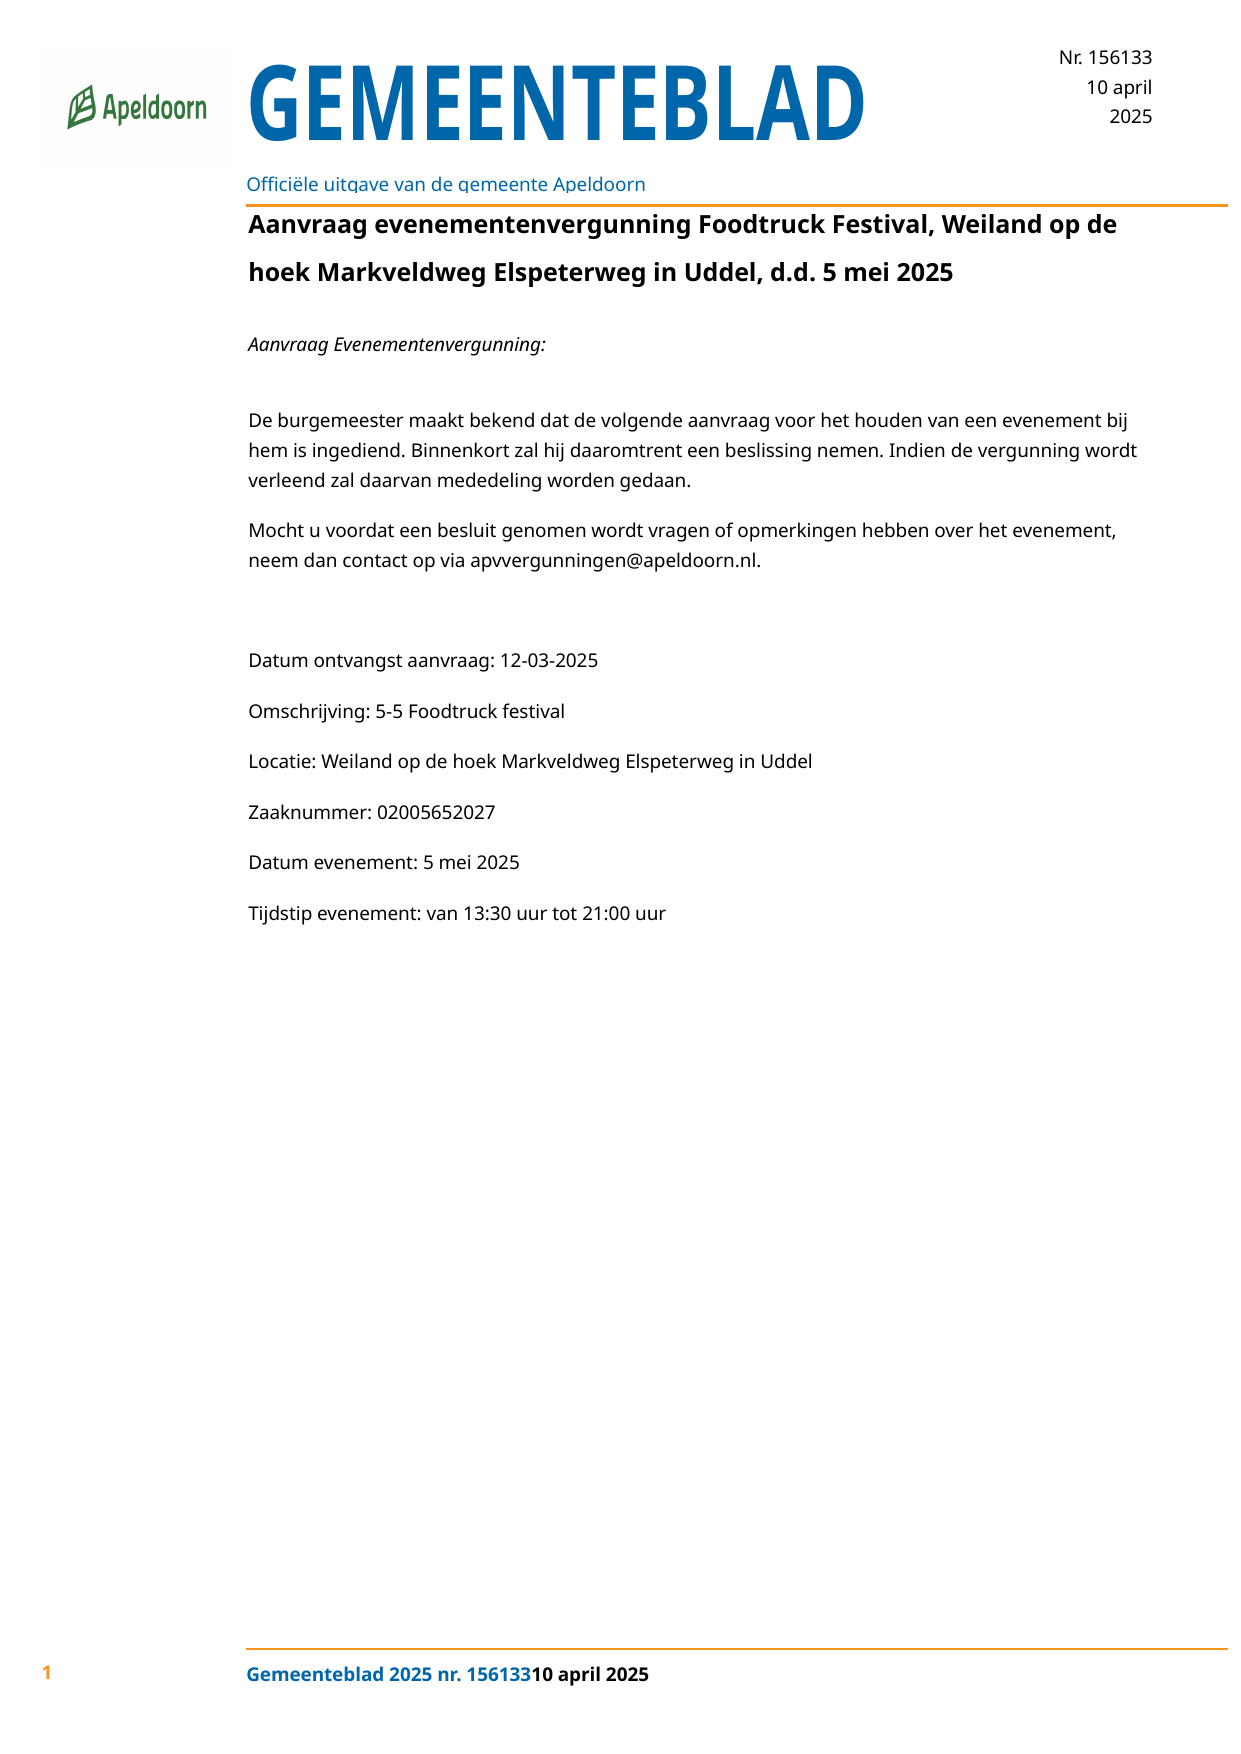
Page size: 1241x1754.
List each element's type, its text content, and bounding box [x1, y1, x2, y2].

text Aanvraag Evenementenvergunning: [248, 331, 1152, 357]
text Datum evenement: 5 mei 2025 [248, 849, 1152, 875]
text Mocht u voordat een besluit genomen wordt vragen of opmerkingen hebben over het evenement, neem dan contact op via apvvergunningen@apeldoorn.nl. [248, 517, 1152, 572]
text Tijdstip evenement: van 13:30 uur tot 21:00 uur [248, 900, 1152, 925]
text De burgemeester maakt bekend dat de volgende aanvraag voor het houden van een evenement bij hem is ingediend. Binnenkort zal hij daaromtrent een beslissing nemen. Indien de vergunning wordt verleend zal daarvan mededeling worden gedaan. [248, 408, 1152, 492]
text Zaaknummer: 02005652027 [248, 799, 1152, 824]
text Datum ontvangst aanvraag: 12-03-2025 [248, 648, 1152, 673]
text Aanvraag evenementenvergunning Foodtruck Festival, Weiland op de hoek Markveldweg Elspeterweg in Uddel, d.d. 5 mei 2025 [248, 207, 1152, 288]
text Locatie: Weiland op de hoek Markveldweg Elspeterweg in Uddel [248, 748, 1152, 774]
text Omschrijving: 5-5 Foodtruck festival [248, 698, 1152, 724]
picture [41, 47, 231, 172]
